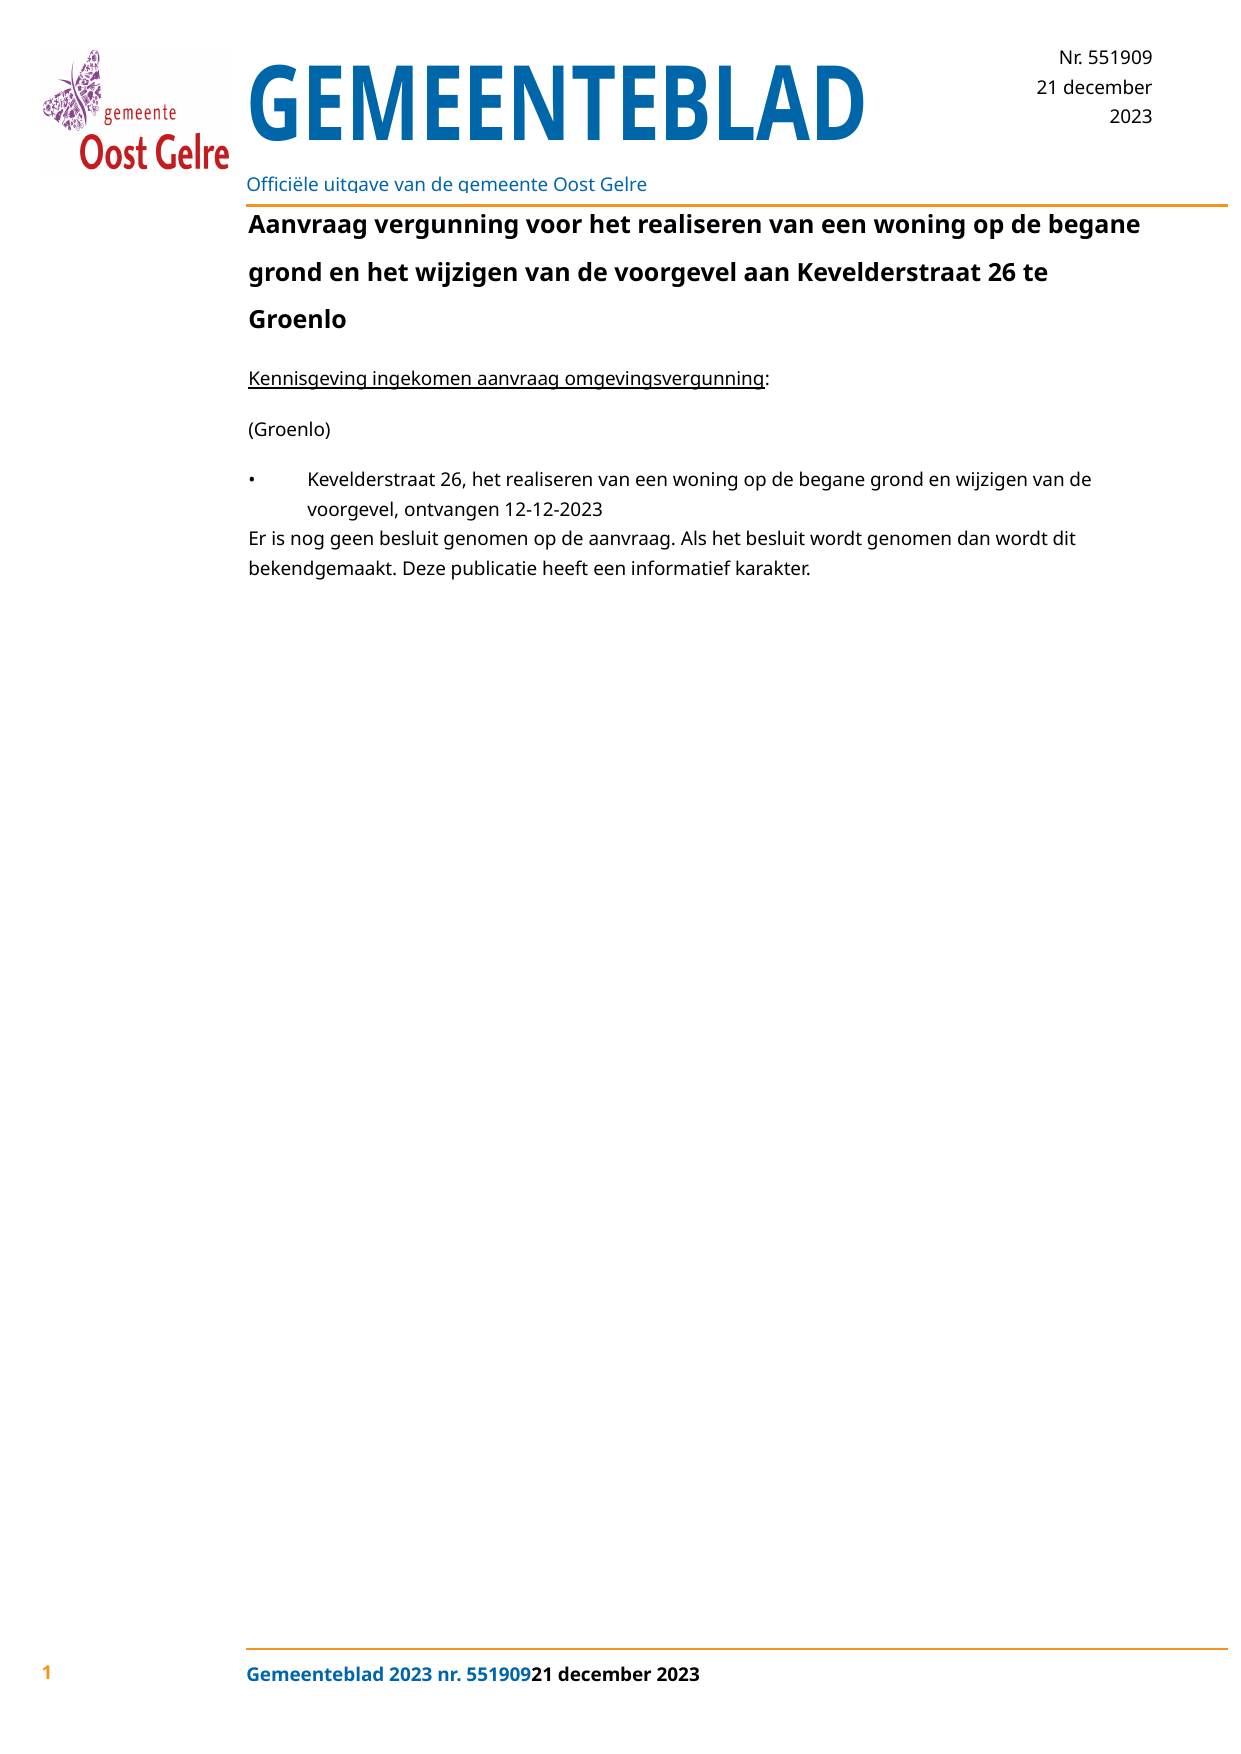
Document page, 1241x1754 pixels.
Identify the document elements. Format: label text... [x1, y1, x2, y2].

text Kennisgeving ingekomen aanvraag omgevingsvergunning: [248, 366, 1152, 391]
picture [41, 47, 231, 172]
list Kevelderstraat 26, het realiseren van een woning op de begane grond en wijzigen van de voorgevel, ontvangen 12-12-2023 [248, 466, 1152, 522]
text Aanvraag vergunning voor het realiseren van een woning op de begane grond en het wijzigen van de voorgevel aan Kevelderstraat 26 te Groenlo [248, 207, 1152, 336]
text (Groenlo) [248, 416, 1152, 442]
text Er is nog geen besluit genomen op de aanvraag. Als het besluit wordt genomen dan wordt dit bekendgemaakt. Deze publicatie heeft een informatief karakter. [248, 526, 1152, 581]
